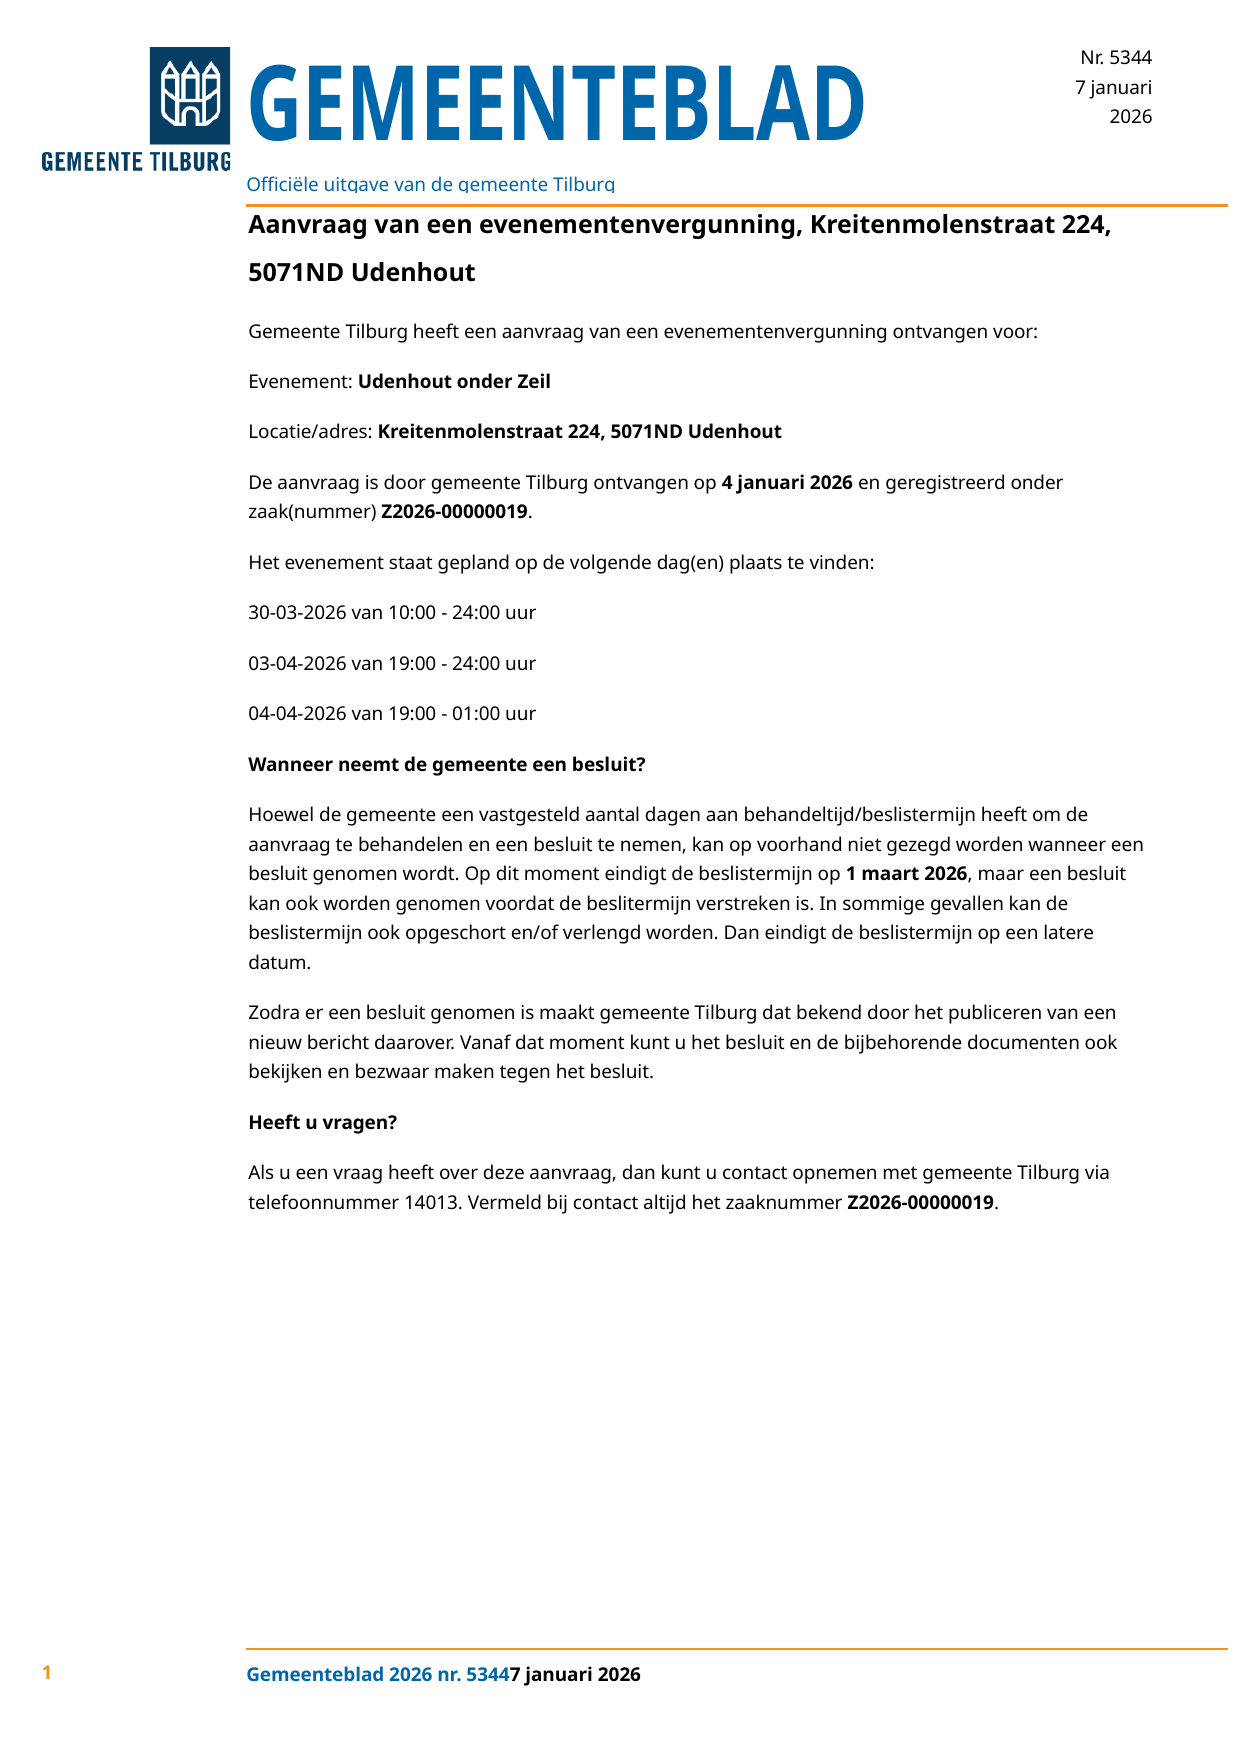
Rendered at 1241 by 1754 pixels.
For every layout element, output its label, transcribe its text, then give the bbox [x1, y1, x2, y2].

picture [41, 47, 231, 172]
text 03-04-2026 van 19:00 - 24:00 uur [248, 650, 1152, 676]
text Evenement: Udenhout onder Zeil [248, 368, 1152, 394]
text Het evenement staat gepland op de volgende dag(en) plaats te vinden: [248, 549, 1152, 575]
text Gemeente Tilburg heeft een aanvraag van een evenementenvergunning ontvangen voor: [248, 318, 1152, 344]
text Heeft u vragen? [248, 1109, 1152, 1135]
text Wanneer neemt de gemeente een besluit? [248, 751, 1152, 777]
text Zodra er een besluit genomen is maakt gemeente Tilburg dat bekend door het publiceren van een nieuw bericht daarover. Vanaf dat moment kunt u het besluit en de bijbehorende documenten ook bekijken en bezwaar maken tegen het besluit. [248, 999, 1152, 1084]
text De aanvraag is door gemeente Tilburg ontvangen op 4 januari 2026 en geregistreerd onder zaak(nummer) Z2026-00000019. [248, 469, 1152, 524]
text 30-03-2026 van 10:00 - 24:00 uur [248, 599, 1152, 625]
text 04-04-2026 van 19:00 - 01:00 uur [248, 700, 1152, 726]
text Aanvraag van een evenementenvergunning, Kreitenmolenstraat 224, 5071ND Udenhout [248, 207, 1152, 288]
text Hoewel de gemeente een vastgesteld aantal dagen aan behandeltijd/beslistermijn heeft om de aanvraag te behandelen en een besluit te nemen, kan op voorhand niet gezegd worden wanneer een besluit genomen wordt. Op dit moment eindigt de beslistermijn op 1 maart 2026, maar een besluit kan ook worden genomen voordat de beslitermijn verstreken is. In sommige gevallen kan de beslistermijn ook opgeschort en/of verlengd worden. Dan eindigt de beslistermijn op een latere datum. [248, 801, 1152, 975]
text Als u een vraag heeft over deze aanvraag, dan kunt u contact opnemen met gemeente Tilburg via telefoonnummer 14013. Vermeld bij contact altijd het zaaknummer Z2026-00000019. [248, 1159, 1152, 1215]
text Locatie/adres: Kreitenmolenstraat 224, 5071ND Udenhout [248, 419, 1152, 444]
